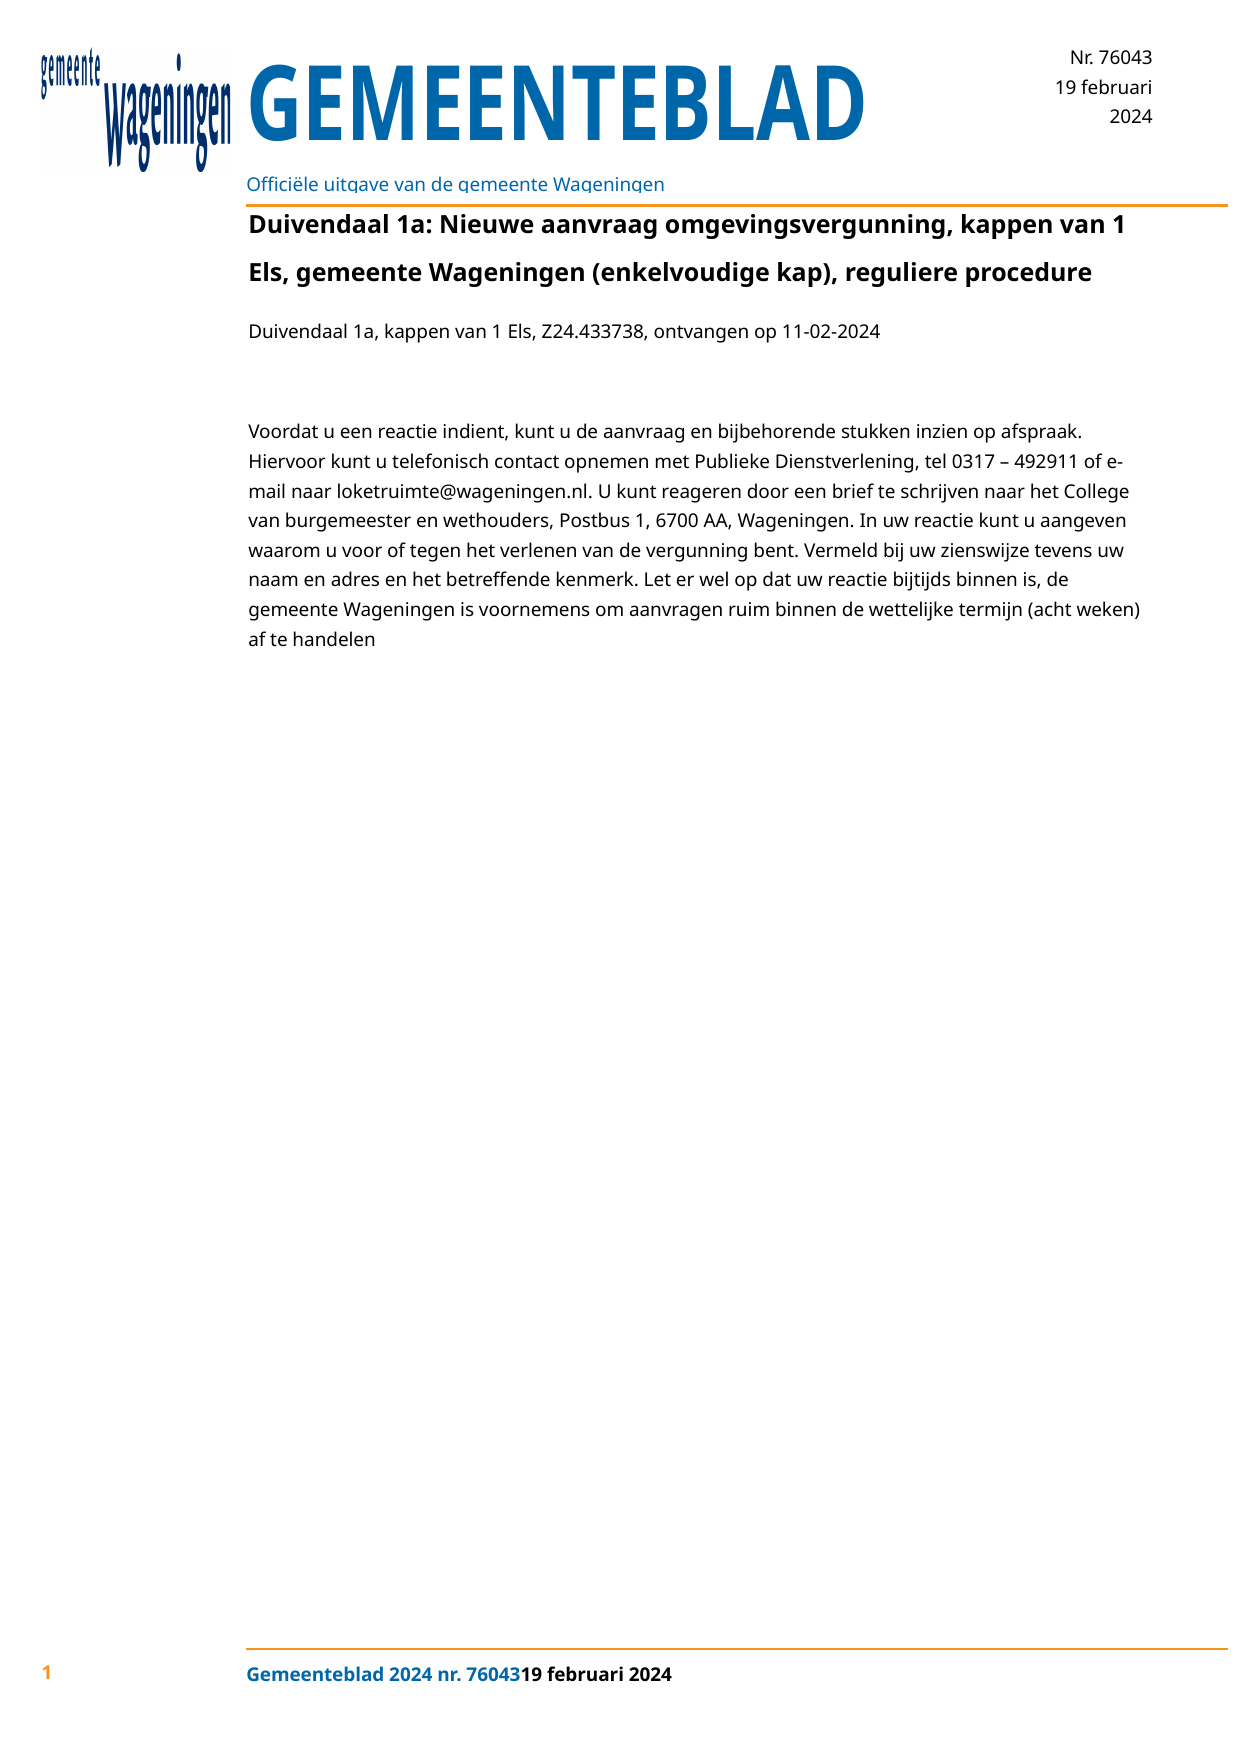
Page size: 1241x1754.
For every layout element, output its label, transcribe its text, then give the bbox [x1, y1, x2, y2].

text Voordat u een reactie indient, kunt u de aanvraag en bijbehorende stukken inzien op afspraak. Hiervoor kunt u telefonisch contact opnemen met Publieke Dienstverlening, tel 0317 – 492911 of e-mail naar loketruimte@wageningen.nl. U kunt reageren door een brief te schrijven naar het College van burgemeester en wethouders, Postbus 1, 6700 AA, Wageningen. In uw reactie kunt u aangeven waarom u voor of tegen het verlenen van de vergunning bent. Vermeld bij uw zienswijze tevens uw naam en adres en het betreffende kenmerk. Let er wel op dat uw reactie bijtijds binnen is, de gemeente Wageningen is voornemens om aanvragen ruim binnen de wettelijke termijn (acht weken) af te handelen [248, 419, 1152, 652]
text Duivendaal 1a: Nieuwe aanvraag omgevingsvergunning, kappen van 1 Els, gemeente Wageningen (enkelvoudige kap), reguliere procedure [248, 207, 1152, 288]
text Duivendaal 1a, kappen van 1 Els, Z24.433738, ontvangen op 11-02-2024 [248, 318, 1152, 344]
picture [41, 47, 231, 172]
